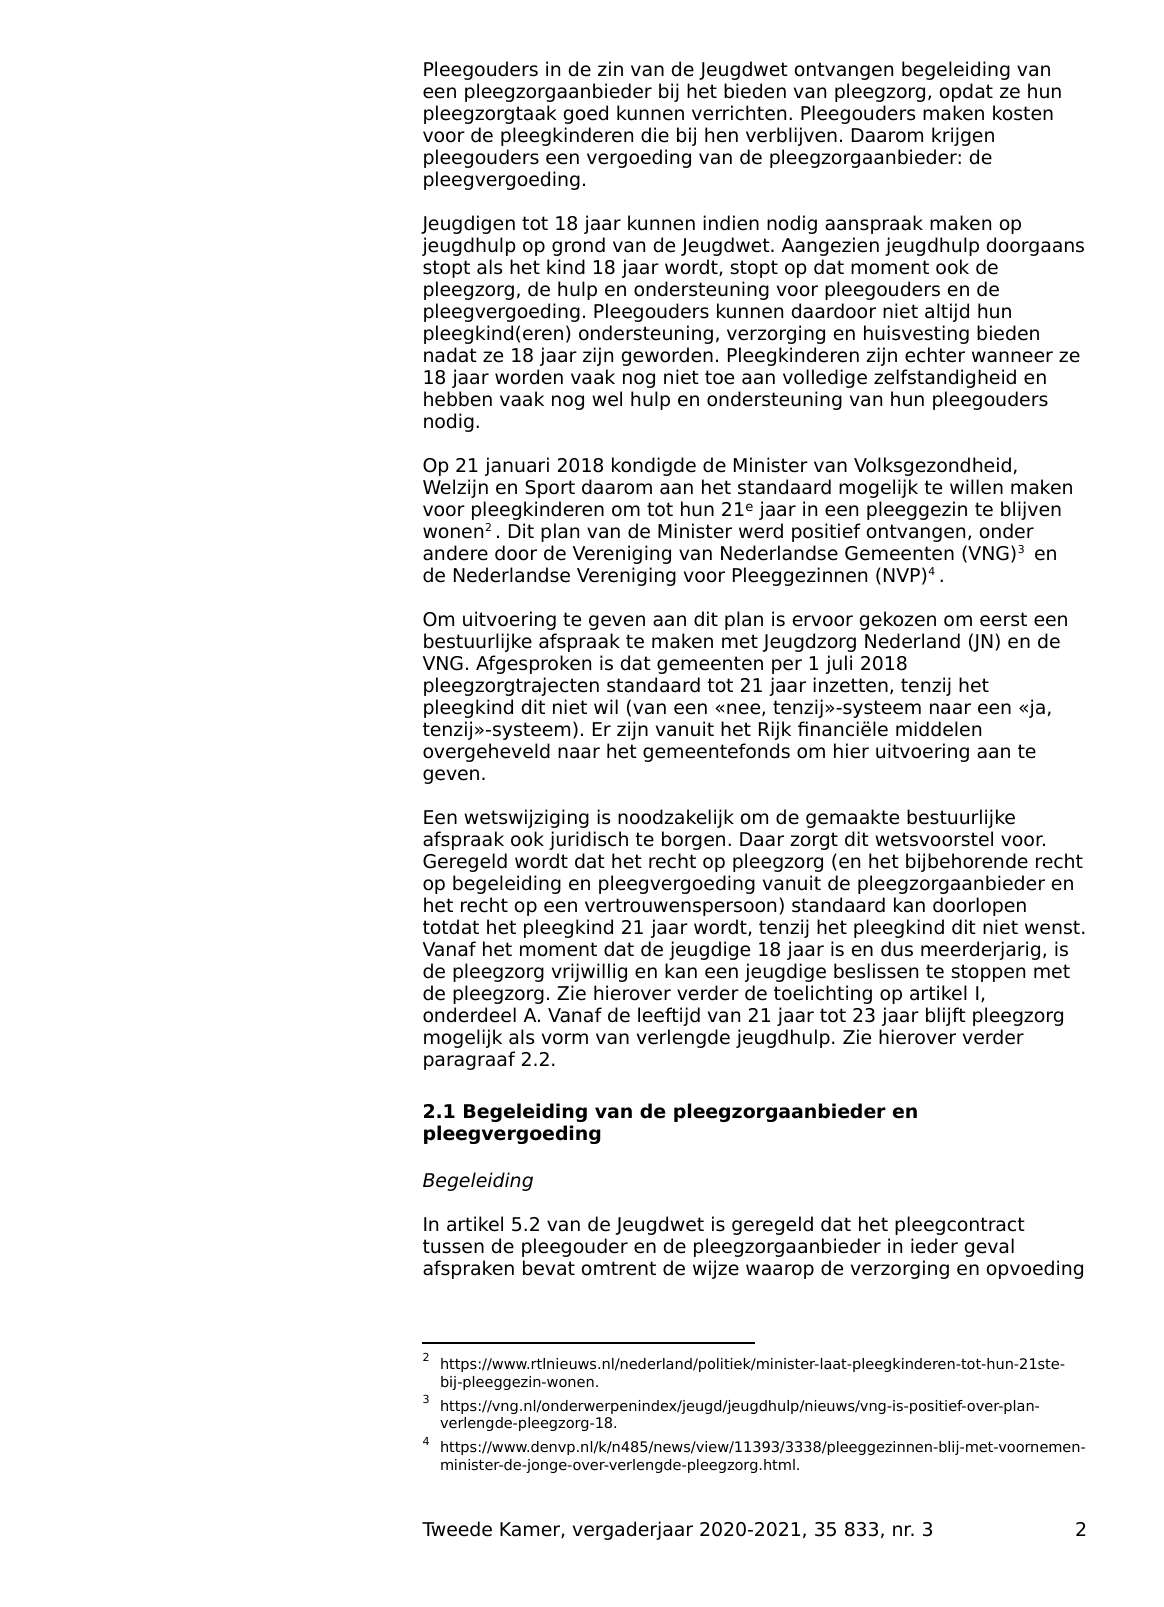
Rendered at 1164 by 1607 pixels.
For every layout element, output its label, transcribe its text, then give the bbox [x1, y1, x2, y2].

subtitle 2.1 Begeleiding van de pleegzorgaanbieder en pleegvergoeding [422, 1101, 1087, 1145]
text https://www.rtlnieuws.nl/nederland/politiek/minister-laat-pleegkinderen-tot-hun-21ste-bij-pleeggezin-wonen. [422, 1352, 1087, 1391]
text Pleegouders in de zin van de Jeugdwet ontvangen begeleiding van een pleegzorgaanbieder bij het bieden van pleegzorg, opdat ze hun pleegzorgtaak goed kunnen verrichten. Pleegouders maken kosten voor de pleegkinderen die bij hen verblijven. Daarom krijgen pleegouders een vergoeding van de pleegzorgaanbieder: de pleegvergoeding. [422, 59, 1087, 191]
text https://vng.nl/onderwerpenindex/jeugd/jeugdhulp/nieuws/vng-is-positief-over-plan-verlengde-pleegzorg-18. [422, 1393, 1087, 1432]
text Op 21 januari 2018 kondigde de Minister van Volksgezondheid, Welzijn en Sport daarom aan het standaard mogelijk te willen maken voor pleegkinderen om tot hun 21e jaar in een pleeggezin te blijven wonen. Dit plan van de Minister werd positief ontvangen, onder andere door de Vereniging van Nederlandse Gemeenten (VNG) en de Nederlandse Vereniging voor Pleeggezinnen (NVP). [422, 455, 1087, 587]
text https://www.denvp.nl/k/n485/news/view/11393/3338/pleeggezinnen-blij-met-voornemen-minister-de-jonge-over-verlengde-pleegzorg.html. [422, 1435, 1087, 1474]
text In artikel 5.2 van de Jeugdwet is geregeld dat het pleegcontract tussen de pleegouder en de pleegzorgaanbieder in ieder geval afspraken bevat omtrent de wijze waarop de verzorging en opvoeding [422, 1214, 1087, 1280]
text Om uitvoering te geven aan dit plan is ervoor gekozen om eerst een bestuurlijke afspraak te maken met Jeugdzorg Nederland (JN) en de VNG. Afgesproken is dat gemeenten per 1 juli 2018 pleegzorgtrajecten standaard tot 21 jaar inzetten, tenzij het pleegkind dit niet wil (van een «nee, tenzij»-systeem naar een «ja, tenzij»-systeem). Er zijn vanuit het Rijk financiële middelen overgeheveld naar het gemeentefonds om hier uitvoering aan te geven. [422, 609, 1087, 785]
text Een wetswijziging is noodzakelijk om de gemaakte bestuurlijke afspraak ook juridisch te borgen. Daar zorgt dit wetsvoorstel voor. Geregeld wordt dat het recht op pleegzorg (en het bijbehorende recht op begeleiding en pleegvergoeding vanuit de pleegzorgaanbieder en het recht op een vertrouwenspersoon) standaard kan doorlopen totdat het pleegkind 21 jaar wordt, tenzij het pleegkind dit niet wenst. Vanaf het moment dat de jeugdige 18 jaar is en dus meerderjarig, is de pleegzorg vrijwillig en kan een jeugdige beslissen te stoppen met de pleegzorg. Zie hierover verder de toelichting op artikel I, onderdeel A. Vanaf de leeftijd van 21 jaar tot 23 jaar blijft pleegzorg mogelijk als vorm van verlengde jeugdhulp. Zie hierover verder paragraaf 2.2. [422, 807, 1087, 1071]
text Jeugdigen tot 18 jaar kunnen indien nodig aanspraak maken op jeugdhulp op grond van de Jeugdwet. Aangezien jeugdhulp doorgaans stopt als het kind 18 jaar wordt, stopt op dat moment ook de pleegzorg, de hulp en ondersteuning voor pleegouders en de pleegvergoeding. Pleegouders kunnen daardoor niet altijd hun pleegkind(eren) ondersteuning, verzorging en huisvesting bieden nadat ze 18 jaar zijn geworden. Pleegkinderen zijn echter wanneer ze 18 jaar worden vaak nog niet toe aan volledige zelfstandigheid en hebben vaak nog wel hulp en ondersteuning van hun pleegouders nodig. [422, 213, 1087, 433]
subtitle Begeleiding [422, 1170, 1087, 1192]
